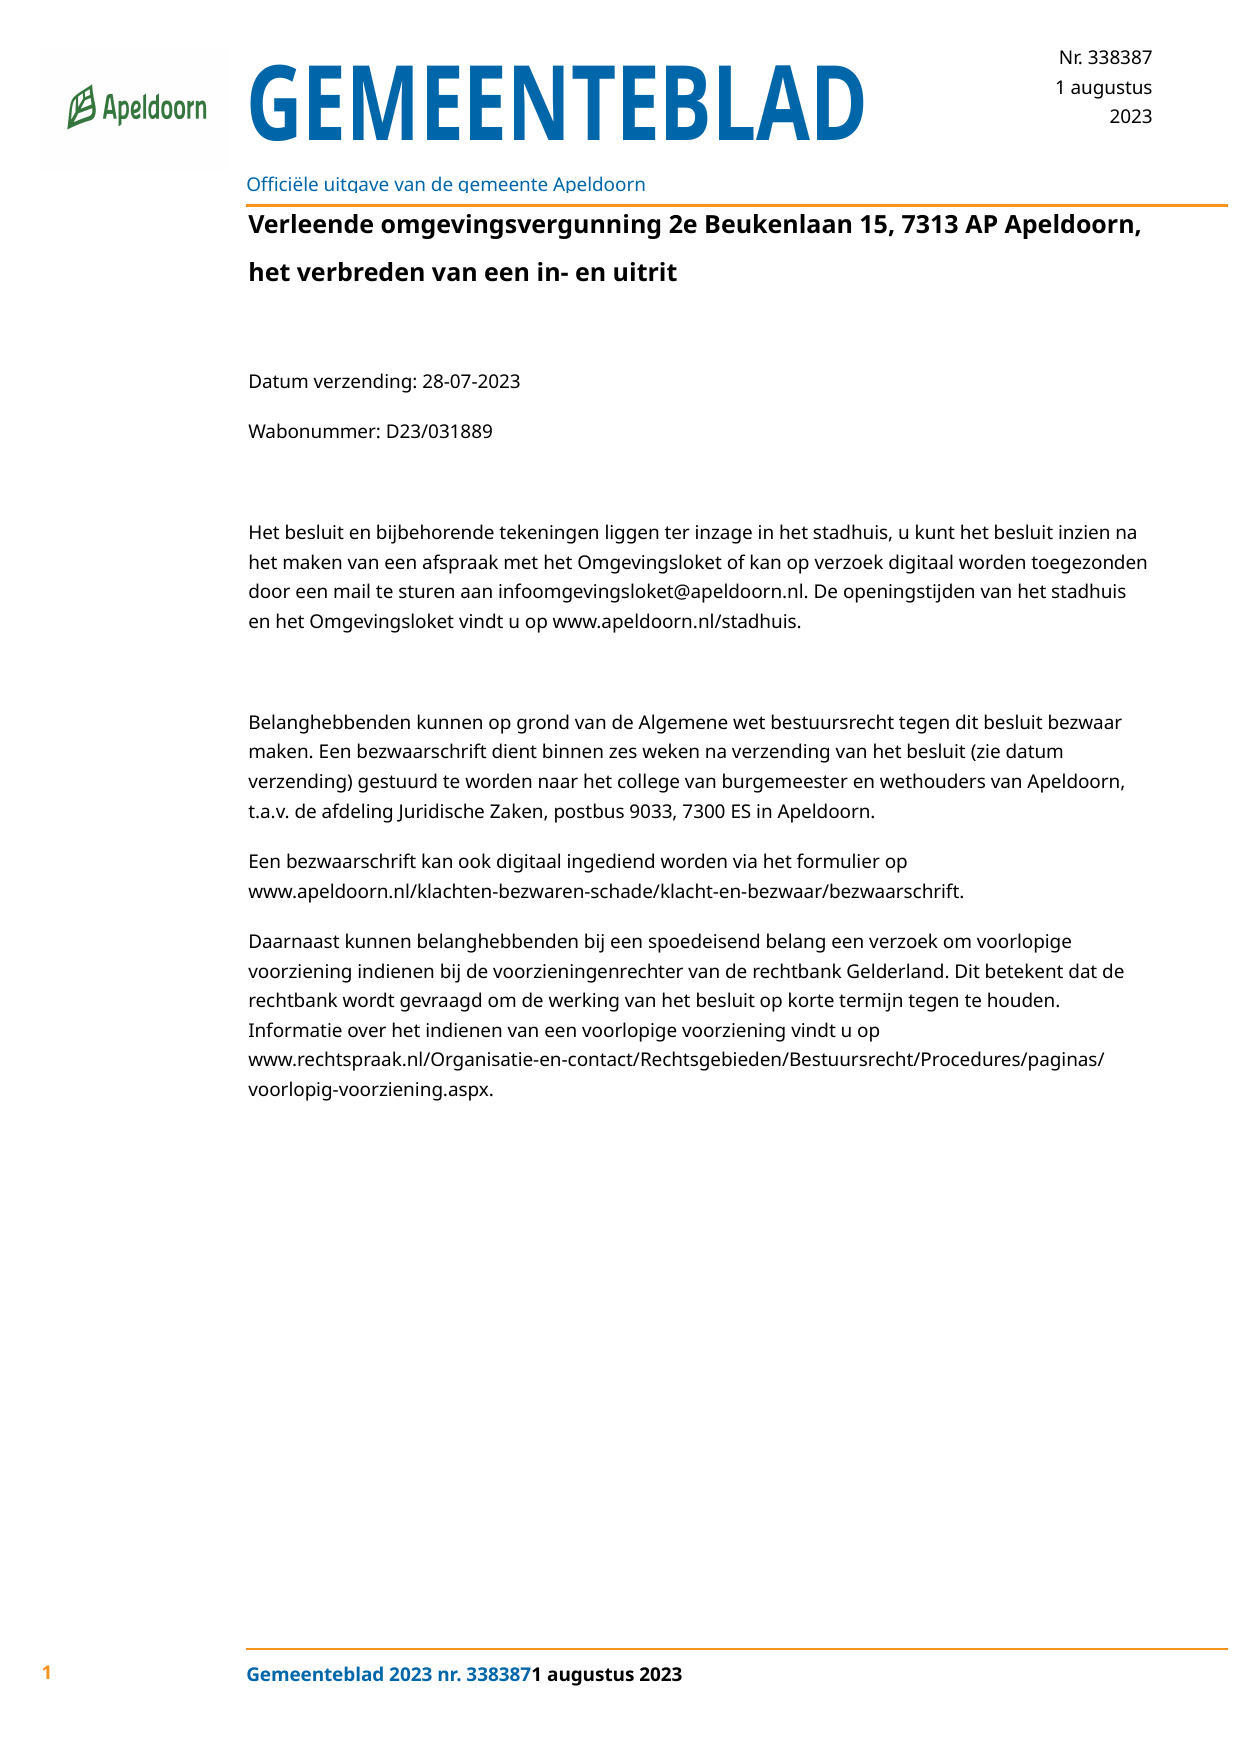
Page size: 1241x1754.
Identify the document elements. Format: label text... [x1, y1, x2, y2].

text Belanghebbenden kunnen op grond van de Algemene wet bestuursrecht tegen dit besluit bezwaar maken. Een bezwaarschrift dient binnen zes weken na verzending van het besluit (zie datum verzending) gestuurd te worden naar het college van burgemeester en wethouders van Apeldoorn, t.a.v. de afdeling Juridische Zaken, postbus 9033, 7300 ES in Apeldoorn. [248, 709, 1152, 824]
text Daarnaast kunnen belanghebbenden bij een spoedeisend belang een verzoek om voorlopige voorziening indienen bij de voorzieningenrechter van de rechtbank Gelderland. Dit betekent dat de rechtbank wordt gevraagd om de werking van het besluit op korte termijn tegen te houden. Informatie over het indienen van een voorlopige voorziening vindt u op www.rechtspraak.nl/Organisatie-en-contact/Rechtsgebieden/Bestuursrecht/Procedures/paginas/voorlopig-voorziening.aspx. [248, 928, 1152, 1102]
text Het besluit en bijbehorende tekeningen liggen ter inzage in het stadhuis, u kunt het besluit inzien na het maken van een afspraak met het Omgevingsloket of kan op verzoek digitaal worden toegezonden door een mail te sturen aan infoomgevingsloket@apeldoorn.nl. De openingstijden van het stadhuis en het Omgevingsloket vindt u op www.apeldoorn.nl/stadhuis. [248, 519, 1152, 634]
text Datum verzending: 28-07-2023 [248, 368, 1152, 394]
text Wabonummer: D23/031889 [248, 419, 1152, 444]
picture [41, 47, 231, 172]
text Een bezwaarschrift kan ook digitaal ingediend worden via het formulier op www.apeldoorn.nl/klachten-bezwaren-schade/klacht-en-bezwaar/bezwaarschrift. [248, 848, 1152, 904]
text Verleende omgevingsvergunning 2e Beukenlaan 15, 7313 AP Apeldoorn, het verbreden van een in- en uitrit [248, 207, 1152, 288]
